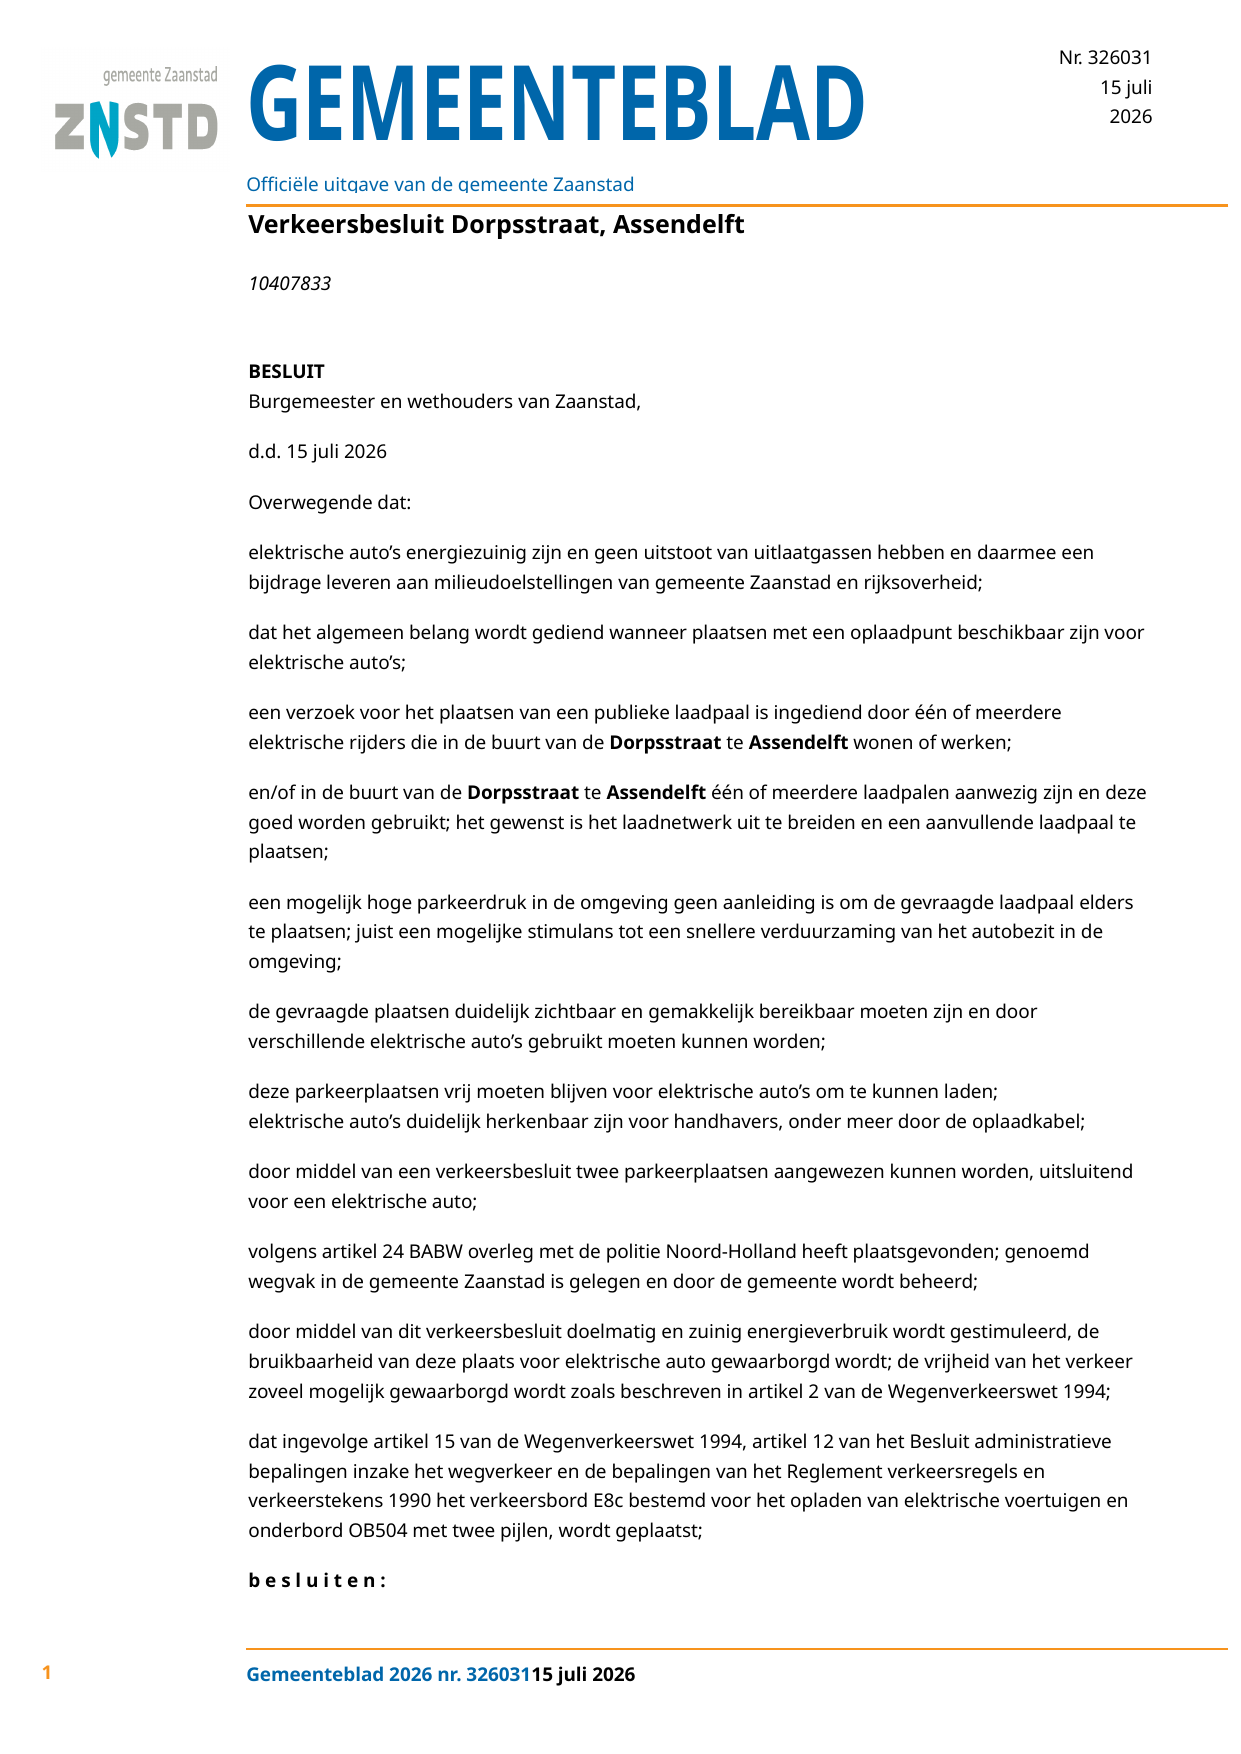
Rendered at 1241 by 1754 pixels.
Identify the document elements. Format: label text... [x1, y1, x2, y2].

text Overwegende dat: [248, 489, 1152, 515]
text Verkeersbesluit Dorpsstraat, Assendelft [248, 207, 1152, 241]
text volgens artikel 24 BABW overleg met de politie Noord-Holland heeft plaatsgevonden; genoemd wegvak in de gemeente Zaanstad is gelegen en door de gemeente wordt beheerd; [248, 1239, 1152, 1294]
text door middel van een verkeersbesluit twee parkeerplaatsen aangewezen kunnen worden, uitsluitend voor een elektrische auto; [248, 1159, 1152, 1214]
text d.d. 15 juli 2026 [248, 439, 1152, 464]
picture [41, 47, 231, 172]
text deze parkeerplaatsen vrij moeten blijven voor elektrische auto’s om te kunnen laden; elektrische auto’s duidelijk herkenbaar zijn voor handhavers, onder meer door de oplaadkabel; [248, 1079, 1152, 1134]
text dat ingevolge artikel 15 van de Wegenverkeerswet 1994, artikel 12 van het Besluit administratieve bepalingen inzake het wegverkeer en de bepalingen van het Reglement verkeersregels en verkeerstekens 1990 het verkeersbord E8c bestemd voor het opladen van elektrische voertuigen en onderbord OB504 met twee pijlen, wordt geplaatst; [248, 1428, 1152, 1543]
text een mogelijk hoge parkeerdruk in de omgeving geen aanleiding is om de gevraagde laadpaal elders te plaatsen; juist een mogelijke stimulans tot een snellere verduurzaming van het autobezit in de omgeving; [248, 889, 1152, 974]
text dat het algemeen belang wordt gediend wanneer plaatsen met een oplaadpunt beschikbaar zijn voor elektrische auto’s; [248, 619, 1152, 675]
text de gevraagde plaatsen duidelijk zichtbaar en gemakkelijk bereikbaar moeten zijn en door verschillende elektrische auto’s gebruikt moeten kunnen worden; [248, 999, 1152, 1054]
text elektrische auto’s energiezuinig zijn en geen uitstoot van uitlaatgassen hebben en daarmee een bijdrage leveren aan milieudoelstellingen van gemeente Zaanstad en rijksoverheid; [248, 539, 1152, 595]
text Burgemeester en wethouders van Zaanstad, [248, 388, 1152, 414]
text en/of in de buurt van de Dorpsstraat te Assendelft één of meerdere laadpalen aanwezig zijn en deze goed worden gebruikt; het gewenst is het laadnetwerk uit te breiden en een aanvullende laadpaal te plaatsen; [248, 779, 1152, 864]
text door middel van dit verkeersbesluit doelmatig en zuinig energieverbruik wordt gestimuleerd, de bruikbaarheid van deze plaats voor elektrische auto gewaarborgd wordt; de vrijheid van het verkeer zoveel mogelijk gewaarborgd wordt zoals beschreven in artikel 2 van de Wegenverkeerswet 1994; [248, 1319, 1152, 1404]
text b e s l u i t e n : [248, 1567, 1152, 1593]
text 10407833 [248, 270, 1152, 296]
text BESLUIT [248, 359, 1152, 384]
text een verzoek voor het plaatsen van een publieke laadpaal is ingediend door één of meerdere elektrische rijders die in de buurt van de Dorpsstraat te Assendelft wonen of werken; [248, 699, 1152, 755]
